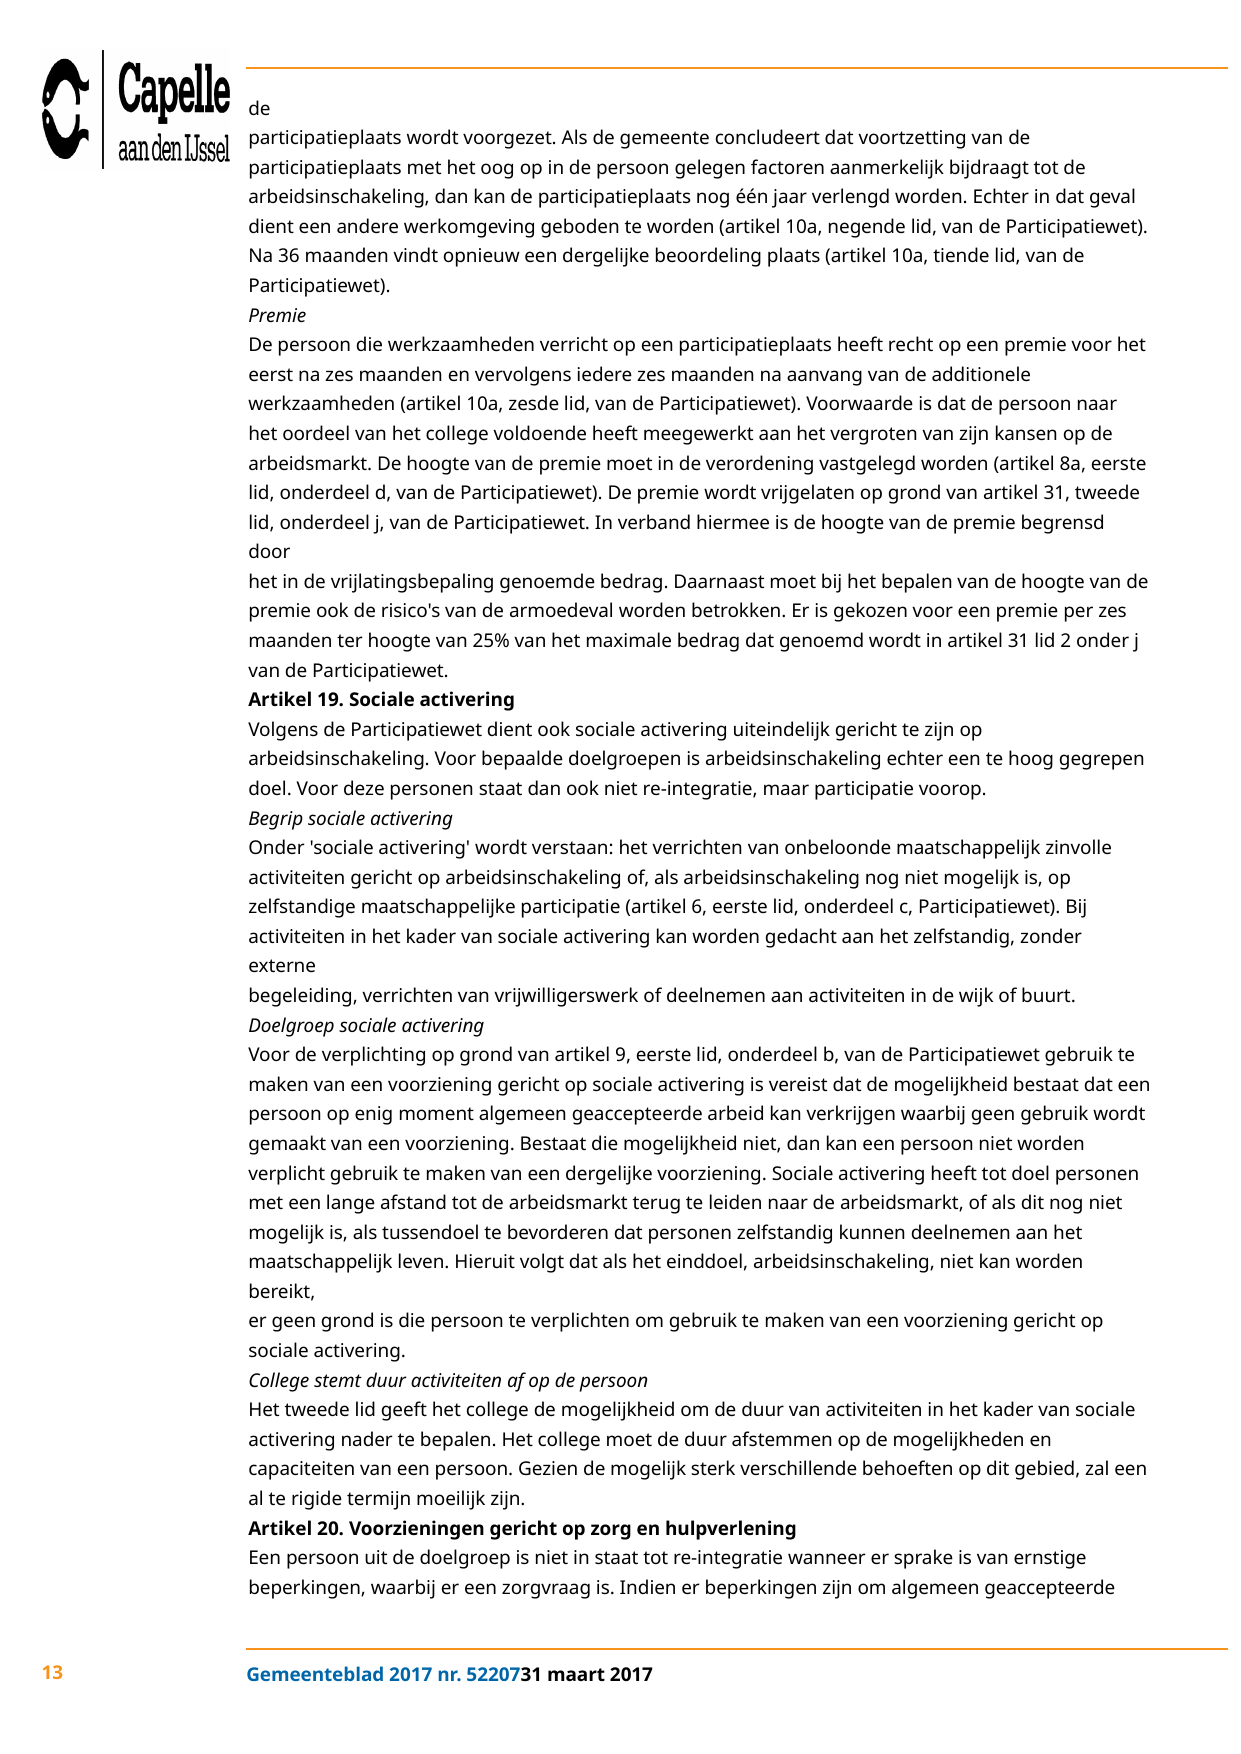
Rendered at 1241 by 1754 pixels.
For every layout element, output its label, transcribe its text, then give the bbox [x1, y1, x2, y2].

text College stemt duur activiteiten af op de persoon [248, 1367, 1152, 1393]
text beperkingen, waarbij er een zorgvraag is. Indien er beperkingen zijn om algemeen geaccepteerde [248, 1574, 1152, 1600]
text al te rigide termijn moeilijk zijn. [248, 1485, 1152, 1511]
text het oordeel van het college voldoende heeft meegewerkt aan het vergroten van zijn kansen op de [248, 420, 1152, 446]
text activiteiten in het kader van sociale activering kan worden gedacht aan het zelfstandig, zonder externe [248, 923, 1152, 978]
text maanden ter hoogte van 25% van het maximale bedrag dat genoemd wordt in artikel 31 lid 2 onder j [248, 627, 1152, 653]
text participatieplaats met het oog op in de persoon gelegen factoren aanmerkelijk bijdraagt tot de [248, 154, 1152, 180]
text zelfstandige maatschappelijke participatie (artikel 6, eerste lid, onderdeel c, Participatiewet). Bij [248, 893, 1152, 919]
text met een lange afstand tot de arbeidsmarkt terug te leiden naar de arbeidsmarkt, of als dit nog niet [248, 1189, 1152, 1215]
text maatschappelijk leven. Hieruit volgt dat als het einddoel, arbeidsinschakeling, niet kan worden bereikt, [248, 1248, 1152, 1304]
text Een persoon uit de doelgroep is niet in staat tot re-integratie wanneer er sprake is van ernstige [248, 1544, 1152, 1570]
text dient een andere werkomgeving geboden te worden (artikel 10a, negende lid, van de Participatiewet). [248, 213, 1152, 239]
text Begrip sociale activering [248, 805, 1152, 831]
text lid, onderdeel d, van de Participatiewet). De premie wordt vrijgelaten op grond van artikel 31, tweede [248, 479, 1152, 505]
text Het tweede lid geeft het college de mogelijkheid om de duur van activiteiten in het kader van sociale [248, 1396, 1152, 1422]
text mogelijk is, als tussendoel te bevorderen dat personen zelfstandig kunnen deelnemen aan het [248, 1219, 1152, 1245]
text lid, onderdeel j, van de Participatiewet. In verband hiermee is de hoogte van de premie begrensd door [248, 509, 1152, 564]
text Doelgroep sociale activering [248, 1012, 1152, 1038]
text er geen grond is die persoon te verplichten om gebruik te maken van een voorziening gericht op [248, 1308, 1152, 1333]
text Artikel 20. Voorzieningen gericht op zorg en hulpverlening [248, 1515, 1152, 1541]
text capaciteiten van een persoon. Gezien de mogelijk sterk verschillende behoeften op dit gebied, zal een [248, 1456, 1152, 1481]
text de [248, 95, 1152, 121]
text Volgens de Participatiewet dient ook sociale activering uiteindelijk gericht te zijn op [248, 716, 1152, 742]
text gemaakt van een voorziening. Bestaat die mogelijkheid niet, dan kan een persoon niet worden [248, 1130, 1152, 1156]
text werkzaamheden (artikel 10a, zesde lid, van de Participatiewet). Voorwaarde is dat de persoon naar [248, 391, 1152, 416]
text begeleiding, verrichten van vrijwilligerswerk of deelnemen aan activiteiten in de wijk of buurt. [248, 982, 1152, 1008]
text van de Participatiewet. [248, 657, 1152, 683]
picture [41, 47, 231, 172]
text Voor de verplichting op grond van artikel 9, eerste lid, onderdeel b, van de Participatiewet gebruik te [248, 1041, 1152, 1067]
text verplicht gebruik te maken van een dergelijke voorziening. Sociale activering heeft tot doel personen [248, 1160, 1152, 1186]
text arbeidsinschakeling, dan kan de participatieplaats nog één jaar verlengd worden. Echter in dat geval [248, 183, 1152, 209]
text De persoon die werkzaamheden verricht op een participatieplaats heeft recht op een premie voor het [248, 331, 1152, 357]
text Premie [248, 302, 1152, 328]
text activiteiten gericht op arbeidsinschakeling of, als arbeidsinschakeling nog niet mogelijk is, op [248, 864, 1152, 890]
text premie ook de risico's van de armoedeval worden betrokken. Er is gekozen voor een premie per zes [248, 598, 1152, 623]
text sociale activering. [248, 1337, 1152, 1363]
text maken van een voorziening gericht op sociale activering is vereist dat de mogelijkheid bestaat dat een [248, 1071, 1152, 1097]
text het in de vrijlatingsbepaling genoemde bedrag. Daarnaast moet bij het bepalen van de hoogte van de [248, 568, 1152, 594]
text arbeidsmarkt. De hoogte van de premie moet in de verordening vastgelegd worden (artikel 8a, eerste [248, 450, 1152, 476]
text persoon op enig moment algemeen geaccepteerde arbeid kan verkrijgen waarbij geen gebruik wordt [248, 1101, 1152, 1126]
text eerst na zes maanden en vervolgens iedere zes maanden na aanvang van de additionele [248, 361, 1152, 387]
text doel. Voor deze personen staat dan ook niet re-integratie, maar participatie voorop. [248, 775, 1152, 801]
text Artikel 19. Sociale activering [248, 686, 1152, 712]
text activering nader te bepalen. Het college moet de duur afstemmen op de mogelijkheden en [248, 1426, 1152, 1452]
text Participatiewet). [248, 272, 1152, 298]
text Onder 'sociale activering' wordt verstaan: het verrichten van onbeloonde maatschappelijk zinvolle [248, 834, 1152, 860]
text arbeidsinschakeling. Voor bepaalde doelgroepen is arbeidsinschakeling echter een te hoog gegrepen [248, 746, 1152, 771]
text Na 36 maanden vindt opnieuw een dergelijke beoordeling plaats (artikel 10a, tiende lid, van de [248, 243, 1152, 268]
text participatieplaats wordt voorgezet. Als de gemeente concludeert dat voortzetting van de [248, 124, 1152, 150]
